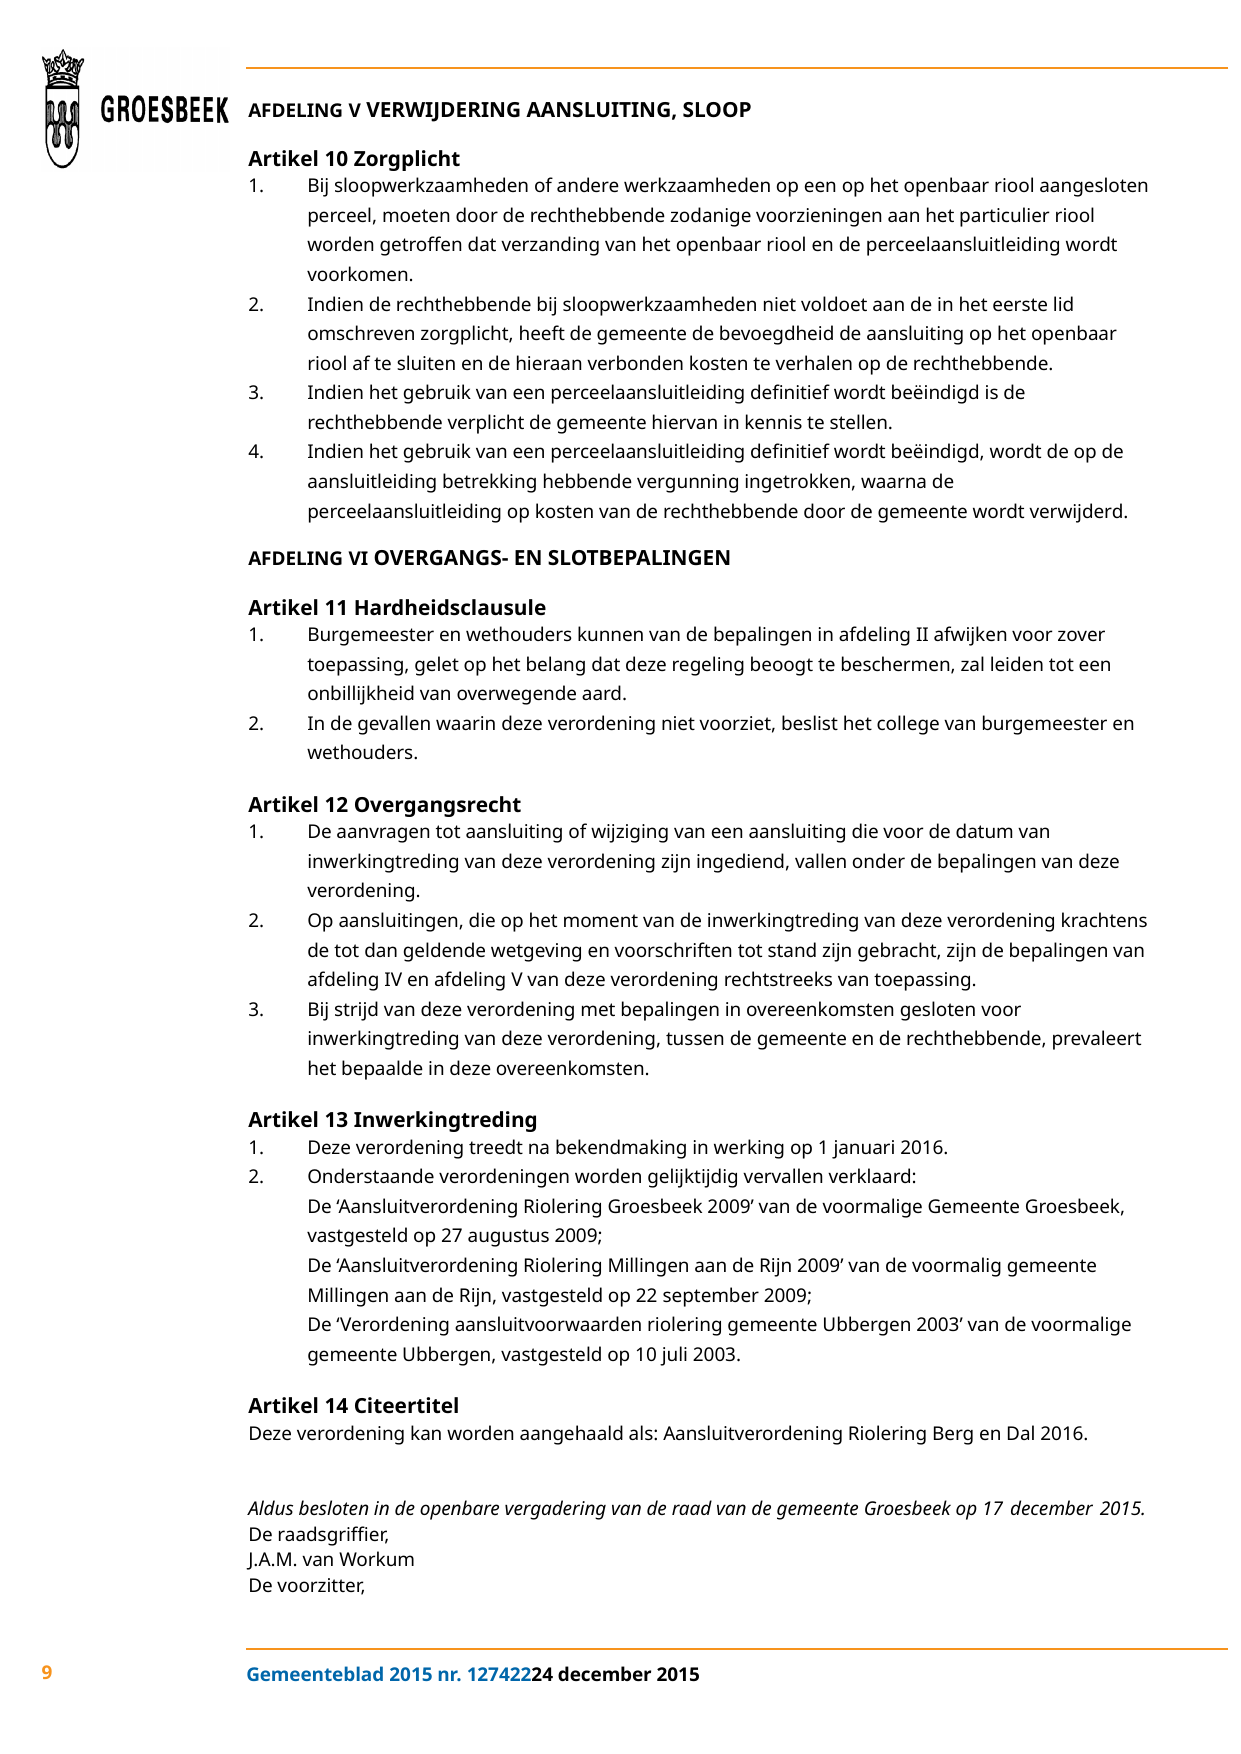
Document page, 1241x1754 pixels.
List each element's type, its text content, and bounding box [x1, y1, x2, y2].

list Indien de rechthebbende bij sloopwerkzaamheden niet voldoet aan de in het eerste lid omschreven zorgplicht, heeft de gemeente de bevoegdheid de aansluiting op het openbaar riool af te sluiten en de hieraan verbonden kosten te verhalen op de rechthebbende. [248, 291, 1152, 376]
list De ‘Aansluitverordening Riolering Groesbeek 2009’ van de voormalige Gemeente Groesbeek, vastgesteld op 27 augustus 2009; [248, 1193, 1152, 1248]
list De aanvragen tot aansluiting of wijziging van een aansluiting die voor de datum van inwerkingtreding van deze verordening zijn ingediend, vallen onder de bepalingen van deze verordening. [248, 818, 1152, 903]
text De raadsgriffier, [248, 1521, 1152, 1547]
picture [41, 47, 231, 172]
list Deze verordening treedt na bekendmaking in werking op 1 januari 2016. [248, 1134, 1152, 1160]
text AFDELING VI OVERGANGS- EN SLOTBEPALINGEN [248, 543, 1152, 572]
text Artikel 11 Hardheidsclausule [248, 593, 1152, 621]
list Onderstaande verordeningen worden gelijktijdig vervallen verklaard: [248, 1163, 1152, 1189]
list De ‘Aansluitverordening Riolering Millingen aan de Rijn 2009’ van de voormalig gemeente Millingen aan de Rijn, vastgesteld op 22 september 2009; [248, 1252, 1152, 1308]
text Artikel 14 Citeertitel [248, 1391, 1152, 1420]
text Artikel 12 Overgangsrecht [248, 790, 1152, 818]
list Burgemeester en wethouders kunnen van de bepalingen in afdeling II afwijken voor zover toepassing, gelet op het belang dat deze regeling beoogt te beschermen, zal leiden tot een onbillijkheid van overwegende aard. [248, 621, 1152, 706]
text Artikel 10 Zorgplicht [248, 144, 1152, 172]
text J.A.M. van Workum [248, 1547, 1152, 1572]
list Indien het gebruik van een perceelaansluitleiding definitief wordt beëindigd, wordt de op de aansluitleiding betrekking hebbende vergunning ingetrokken, waarna de perceelaansluitleiding op kosten van de rechthebbende door de gemeente wordt verwijderd. [248, 439, 1152, 524]
list Bij sloopwerkzaamheden of andere werkzaamheden op een op het openbaar riool aangesloten perceel, moeten door de rechthebbende zodanige voorzieningen aan het particulier riool worden getroffen dat verzanding van het openbaar riool en de perceelaansluitleiding wordt voorkomen. [248, 172, 1152, 287]
list In de gevallen waarin deze verordening niet voorziet, beslist het college van burgemeester en wethouders. [248, 710, 1152, 765]
text AFDELING V VERWIJDERING AANSLUITING, SLOOP [248, 95, 1152, 123]
text Deze verordening kan worden aangehaald als: Aansluitverordening Riolering Berg en Dal 2016. [248, 1420, 1152, 1446]
list Bij strijd van deze verordening met bepalingen in overeenkomsten gesloten voor inwerkingtreding van deze verordening, tussen de gemeente en de rechthebbende, prevaleert het bepaalde in deze overeenkomsten. [248, 996, 1152, 1081]
text Aldus besloten in de openbare vergadering van de raad van de gemeente Groesbeek op 17 december 2015. [248, 1495, 1152, 1521]
list De ‘Verordening aansluitvoorwaarden riolering gemeente Ubbergen 2003’ van de voormalige gemeente Ubbergen, vastgesteld op 10 juli 2003. [248, 1311, 1152, 1367]
text Artikel 13 Inwerkingtreding [248, 1106, 1152, 1134]
list Op aansluitingen, die op het moment van de inwerkingtreding van deze verordening krachtens de tot dan geldende wetgeving en voorschriften tot stand zijn gebracht, zijn de bepalingen van afdeling IV en afdeling V van deze verordening rechtstreeks van toepassing. [248, 907, 1152, 992]
list Indien het gebruik van een perceelaansluitleiding definitief wordt beëindigd is de rechthebbende verplicht de gemeente hiervan in kennis te stellen. [248, 379, 1152, 435]
text De voorzitter, [248, 1572, 1152, 1598]
